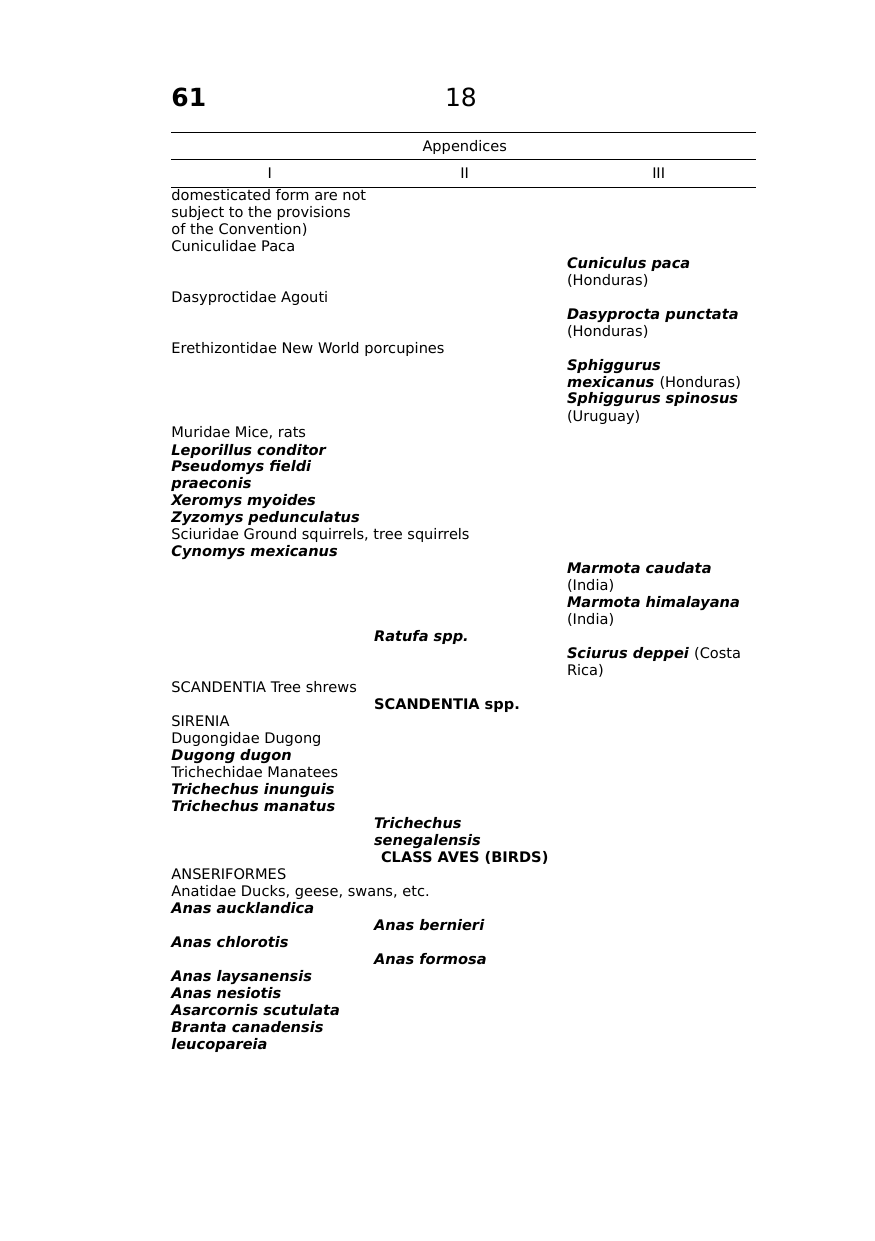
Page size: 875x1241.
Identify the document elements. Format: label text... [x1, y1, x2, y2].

table_cell Sciuridae Ground squirrels, tree squirrels [171, 526, 756, 543]
table_header [171, 133, 368, 159]
table_cell [368, 594, 561, 628]
table_cell [368, 188, 561, 238]
table_cell SCANDENTIA Tree shrews [171, 679, 756, 696]
table_cell [561, 747, 756, 764]
table_cell SIRENIA [171, 713, 756, 730]
table_cell [368, 968, 561, 985]
table_cell Xeromys myoides [171, 492, 368, 509]
table_cell Muridae Mice, rats [171, 424, 756, 441]
table_cell Dasyprocta punctata (Honduras) [561, 306, 756, 339]
table_cell Cuniculidae Paca [171, 238, 368, 254]
table_cell [368, 1002, 561, 1019]
table_cell [368, 798, 561, 815]
table_cell [368, 1019, 561, 1053]
table_cell [368, 781, 561, 798]
table_cell Sciurus deppei (Costa Rica) [561, 645, 756, 679]
table_cell [368, 509, 561, 526]
table_cell [171, 390, 368, 424]
table_cell [561, 458, 756, 492]
table_cell [171, 255, 368, 288]
table_cell Sphiggurus spinosus (Uruguay) [561, 390, 756, 424]
table_cell [368, 492, 561, 509]
table_cell Branta canadensis leucopareia [171, 1019, 368, 1053]
table_cell [171, 815, 368, 849]
table_cell [368, 238, 561, 254]
table_cell [561, 238, 756, 254]
table_cell Anas bernieri [368, 917, 561, 934]
table_cell [171, 951, 368, 968]
table_cell [561, 900, 756, 917]
table_cell Dugong dugon [171, 747, 368, 764]
table_cell Anatidae Ducks, geese, swans, etc. [171, 883, 756, 900]
table_cell Pseudomys fieldi praeconis [171, 458, 368, 492]
table_cell ANSERIFORMES [171, 866, 756, 883]
table_cell [171, 560, 368, 594]
table_cell Anas aucklandica [171, 900, 368, 917]
table_cell III [561, 160, 756, 187]
table_cell Trichechidae Manatees [171, 764, 756, 781]
table_cell [561, 951, 756, 968]
table_cell Zyzomys pedunculatus [171, 509, 368, 526]
table_cell [368, 645, 561, 679]
table_cell [368, 900, 561, 917]
table_cell Cuniculus paca (Honduras) [561, 255, 756, 288]
table_cell [368, 458, 561, 492]
table_cell domesticated form are not subject to the provisions of the Convention) [171, 188, 368, 238]
table_cell [561, 1019, 756, 1053]
table_cell [561, 781, 756, 798]
table_cell Dasyproctidae Agouti [171, 289, 368, 306]
table_cell [368, 934, 561, 951]
table_cell [561, 509, 756, 526]
table_cell [368, 306, 561, 339]
table_cell [171, 628, 368, 645]
table_cell Ratufa spp. [368, 628, 561, 645]
table_cell [171, 696, 368, 713]
table_cell [368, 441, 561, 458]
table_cell [561, 849, 756, 866]
table_cell [368, 289, 561, 306]
table_cell Erethizontidae New World porcupines [171, 340, 756, 356]
table_cell Sphiggurus mexicanus (Honduras) [561, 356, 756, 390]
table_cell Marmota himalayana (India) [561, 594, 756, 628]
table_cell [561, 441, 756, 458]
table_cell [171, 306, 368, 339]
table_cell Leporillus conditor [171, 441, 368, 458]
table_cell Anas nesiotis [171, 985, 368, 1002]
table_cell [171, 356, 368, 390]
table_cell [368, 985, 561, 1002]
table_cell I [171, 160, 368, 187]
table_cell [171, 594, 368, 628]
table_cell CLASS AVES (BIRDS) [368, 849, 561, 866]
table_cell Asarcornis scutulata [171, 1002, 368, 1019]
table_header Appendices [368, 133, 561, 159]
table_cell [368, 543, 561, 560]
table_cell [368, 356, 561, 390]
table_cell [561, 696, 756, 713]
table_cell [561, 1002, 756, 1019]
table_cell [368, 255, 561, 288]
table_cell Anas chlorotis [171, 934, 368, 951]
table_cell [561, 543, 756, 560]
table_cell [561, 289, 756, 306]
table_cell Trichechus senegalensis [368, 815, 561, 849]
table_cell II [368, 160, 561, 187]
table_cell [171, 849, 368, 866]
table_cell Trichechus inunguis [171, 781, 368, 798]
table_cell [561, 968, 756, 985]
table_cell Dugongidae Dugong [171, 730, 756, 747]
table_cell Marmota caudata (India) [561, 560, 756, 594]
table_cell [368, 747, 561, 764]
table_cell [561, 492, 756, 509]
table_cell [368, 560, 561, 594]
table_cell Cynomys mexicanus [171, 543, 368, 560]
table_cell Anas formosa [368, 951, 561, 968]
table_cell [561, 934, 756, 951]
table_cell Anas laysanensis [171, 968, 368, 985]
table_cell [561, 985, 756, 1002]
table_cell [561, 798, 756, 815]
table_cell [171, 645, 368, 679]
table_cell [171, 917, 368, 934]
table_header [561, 133, 756, 159]
table_cell [561, 917, 756, 934]
table_cell [561, 188, 756, 238]
table_cell Trichechus manatus [171, 798, 368, 815]
table_cell SCANDENTIA spp. [368, 696, 561, 713]
table_cell [561, 815, 756, 849]
table_cell [561, 628, 756, 645]
table_cell [368, 390, 561, 424]
